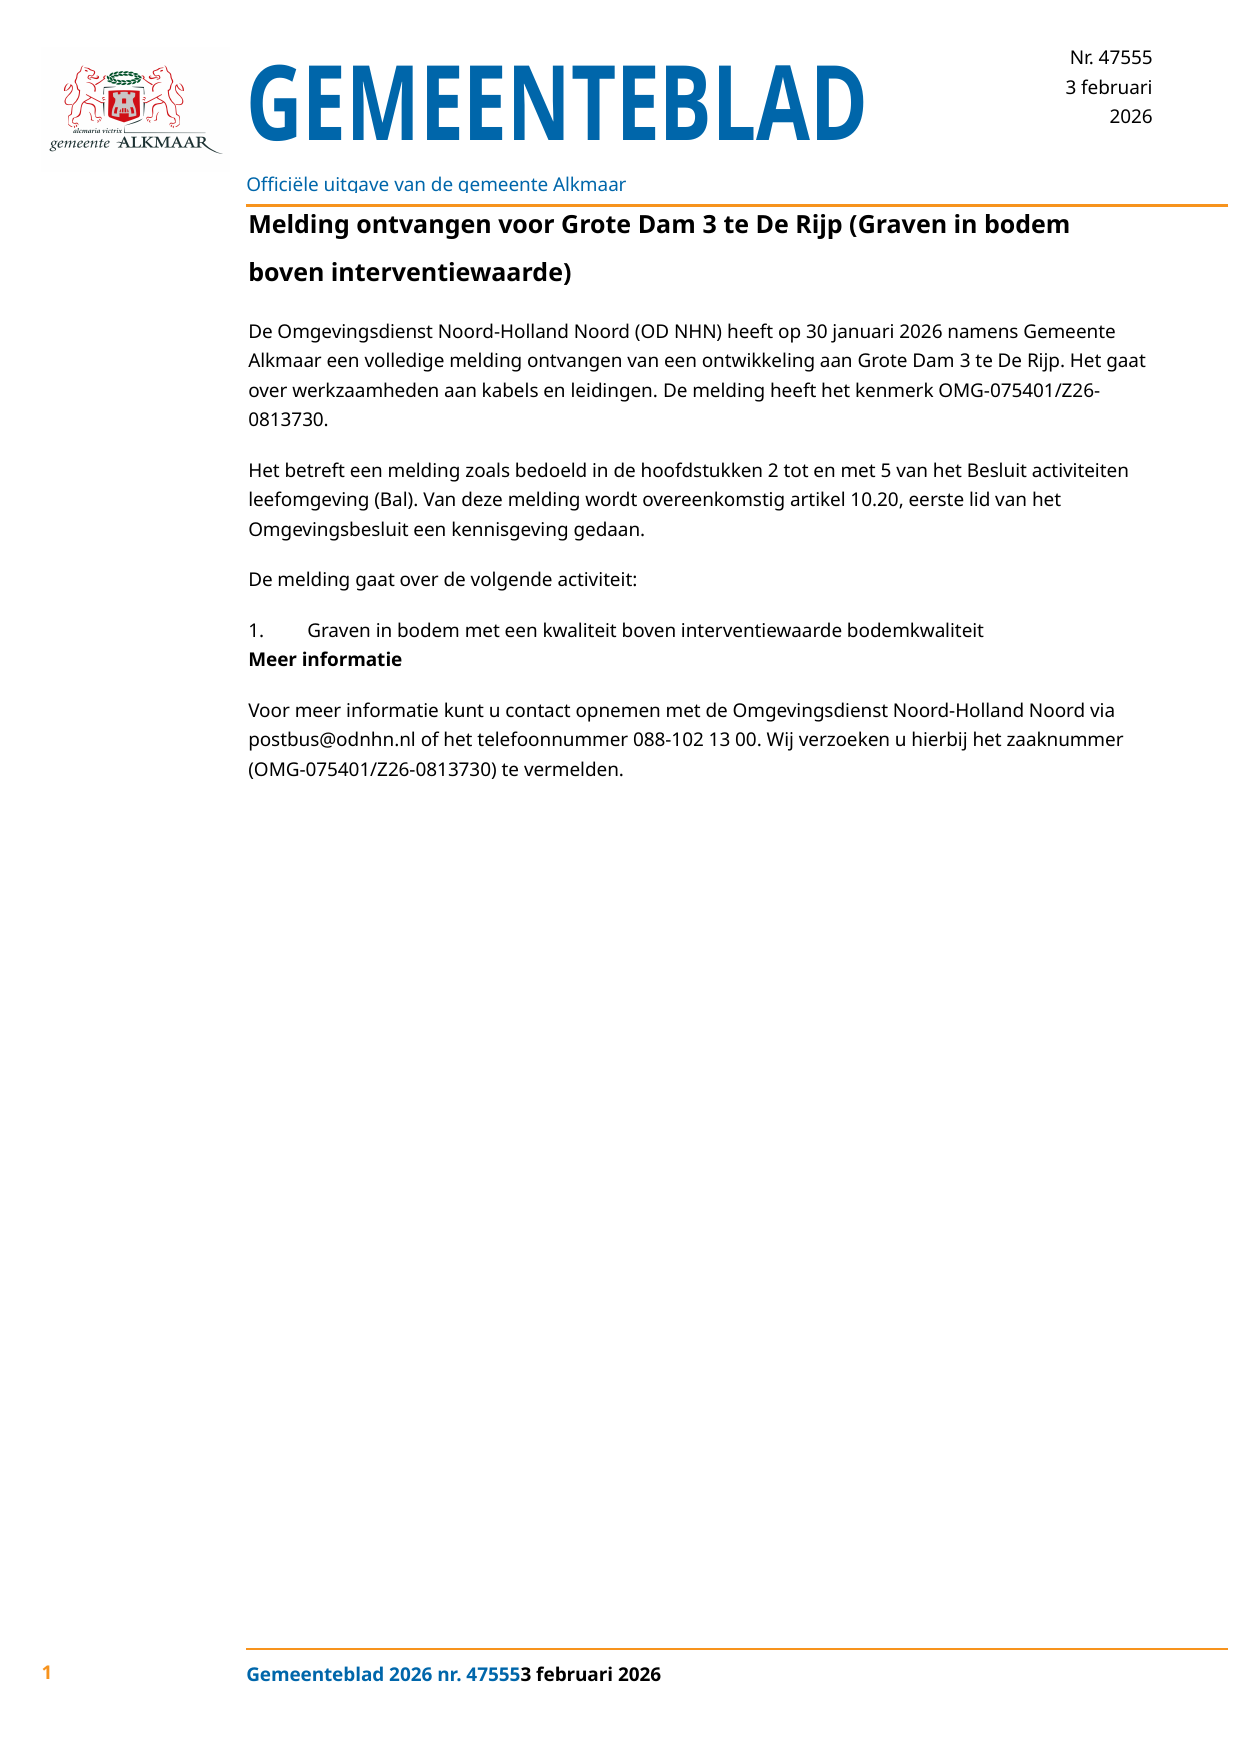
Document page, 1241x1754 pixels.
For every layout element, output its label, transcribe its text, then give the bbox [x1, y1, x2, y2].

list Graven in bodem met een kwaliteit boven interventiewaarde bodemkwaliteit [248, 617, 1152, 643]
text Meer informatie [248, 647, 1152, 672]
text Het betreft een melding zoals bedoeld in de hoofdstukken 2 tot en met 5 van het Besluit activiteiten leefomgeving (Bal). Van deze melding wordt overeenkomstig artikel 10.20, eerste lid van het Omgevingsbesluit een kennisgeving gedaan. [248, 457, 1152, 542]
text De Omgevingsdienst Noord-Holland Noord (OD NHN) heeft op 30 januari 2026 namens Gemeente Alkmaar een volledige melding ontvangen van een ontwikkeling aan Grote Dam 3 te De Rijp. Het gaat over werkzaamheden aan kabels en leidingen. De melding heeft het kenmerk OMG-075401/Z26-0813730. [248, 318, 1152, 432]
picture [41, 47, 231, 172]
text Voor meer informatie kunt u contact opnemen met de Omgevingsdienst Noord-Holland Noord via postbus@odnhn.nl of het telefoonnummer 088-102 13 00. Wij verzoeken u hierbij het zaaknummer (OMG-075401/Z26-0813730) te vermelden. [248, 697, 1152, 782]
text Melding ontvangen voor Grote Dam 3 te De Rijp (Graven in bodem boven interventiewaarde) [248, 207, 1152, 288]
text De melding gaat over de volgende activiteit: [248, 567, 1152, 592]
